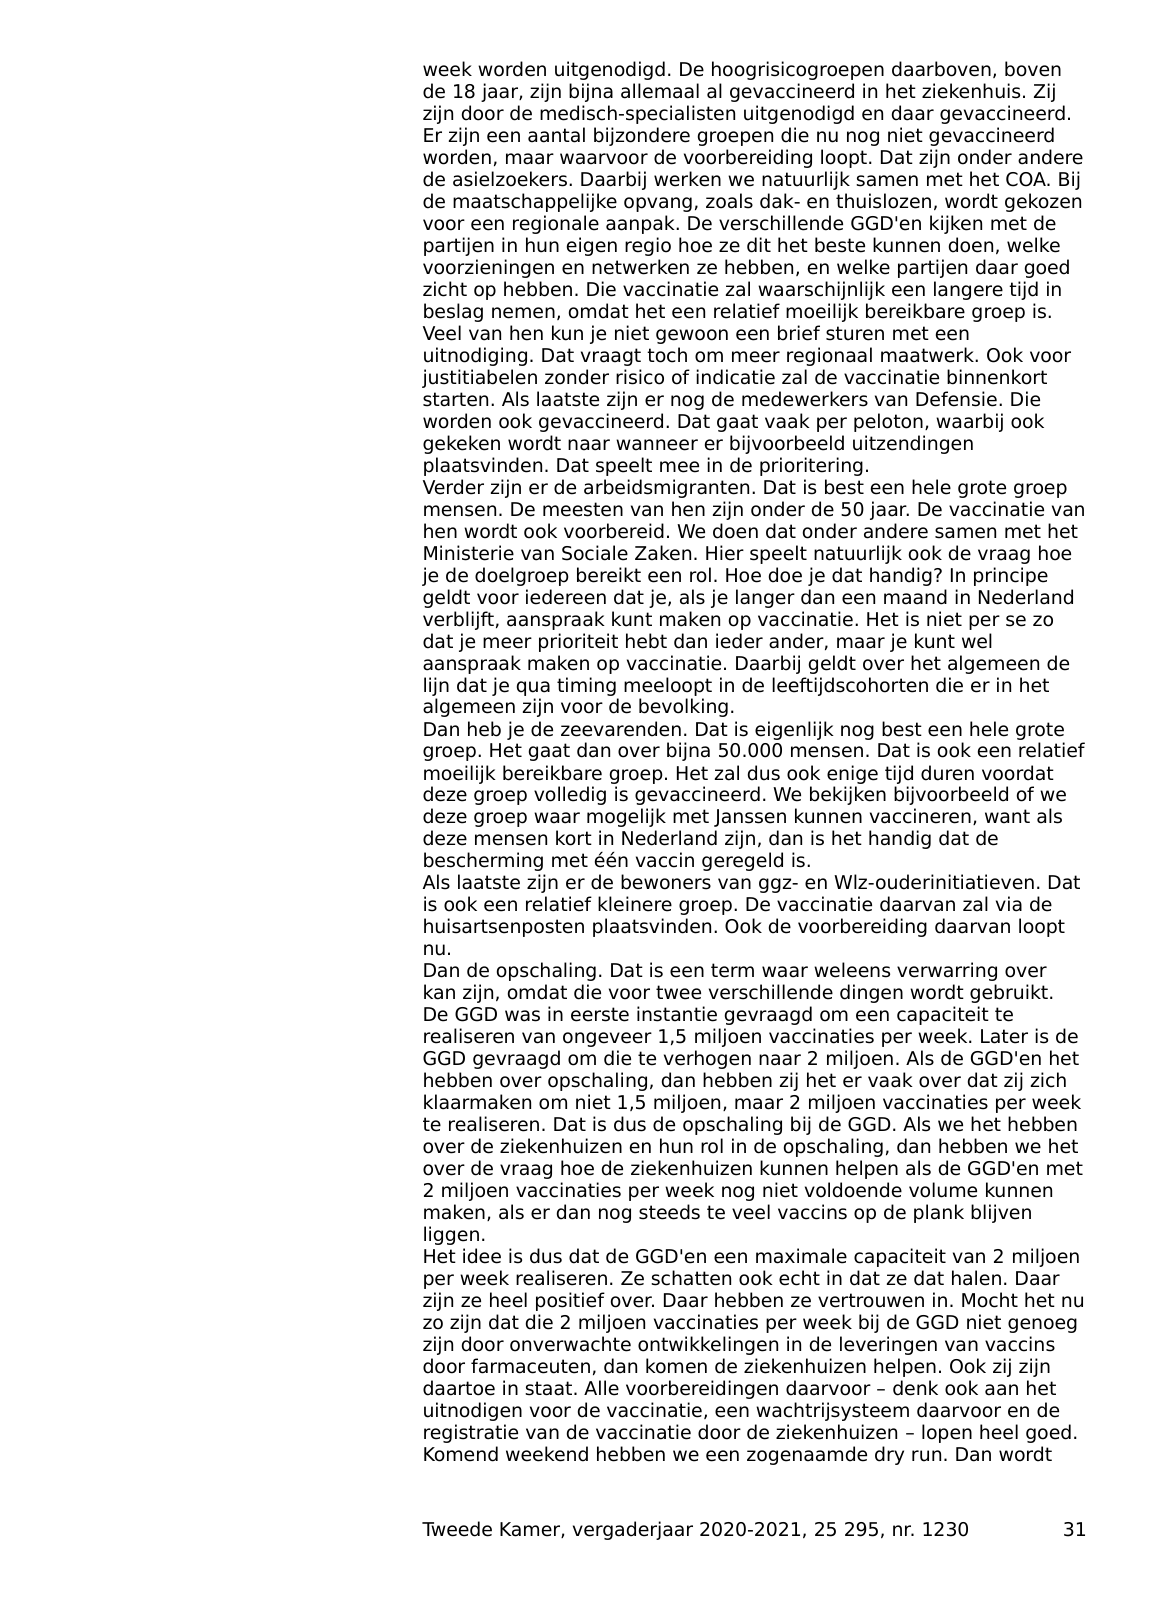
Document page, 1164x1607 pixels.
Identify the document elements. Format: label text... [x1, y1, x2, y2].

text Dan heb je de zeevarenden. Dat is eigenlijk nog best een hele grote groep. Het gaat dan over bijna 50.000 mensen. Dat is ook een relatief moeilijk bereikbare groep. Het zal dus ook enige tijd duren voordat deze groep volledig is gevaccineerd. We bekijken bijvoorbeeld of we deze groep waar mogelijk met Janssen kunnen vaccineren, want als deze mensen kort in Nederland zijn, dan is het handig dat de bescherming met één vaccin geregeld is. [422, 718, 1087, 872]
text Als laatste zijn er de bewoners van ggz- en Wlz-ouderinitiatieven. Dat is ook een relatief kleinere groep. De vaccinatie daarvan zal via de huisartsenposten plaatsvinden. Ook de voorbereiding daarvan loopt nu. [422, 872, 1087, 960]
text week worden uitgenodigd. De hoogrisicogroepen daarboven, boven de 18 jaar, zijn bijna allemaal al gevaccineerd in het ziekenhuis. Zij zijn door de medisch-specialisten uitgenodigd en daar gevaccineerd. [422, 59, 1087, 125]
text Het idee is dus dat de GGD'en een maximale capaciteit van 2 miljoen per week realiseren. Ze schatten ook echt in dat ze dat halen. Daar zijn ze heel positief over. Daar hebben ze vertrouwen in. Mocht het nu zo zijn dat die 2 miljoen vaccinaties per week bij de GGD niet genoeg zijn door onverwachte ontwikkelingen in de leveringen van vaccins door farmaceuten, dan komen de ziekenhuizen helpen. Ook zij zijn daartoe in staat. Alle voorbereidingen daarvoor – denk ook aan het uitnodigen voor de vaccinatie, een wachtrijsysteem daarvoor en de registratie van de vaccinatie door de ziekenhuizen – lopen heel goed. Komend weekend hebben we een zogenaamde dry run. Dan wordt [422, 1246, 1087, 1466]
text Verder zijn er de arbeidsmigranten. Dat is best een hele grote groep mensen. De meesten van hen zijn onder de 50 jaar. De vaccinatie van hen wordt ook voorbereid. We doen dat onder andere samen met het Ministerie van Sociale Zaken. Hier speelt natuurlijk ook de vraag hoe je de doelgroep bereikt een rol. Hoe doe je dat handig? In principe geldt voor iedereen dat je, als je langer dan een maand in Nederland verblijft, aanspraak kunt maken op vaccinatie. Het is niet per se zo dat je meer prioriteit hebt dan ieder ander, maar je kunt wel aanspraak maken op vaccinatie. Daarbij geldt over het algemeen de lijn dat je qua timing meeloopt in de leeftijdscohorten die er in het algemeen zijn voor de bevolking. [422, 477, 1087, 718]
text Er zijn een aantal bijzondere groepen die nu nog niet gevaccineerd worden, maar waarvoor de voorbereiding loopt. Dat zijn onder andere de asielzoekers. Daarbij werken we natuurlijk samen met het COA. Bij de maatschappelijke opvang, zoals dak- en thuislozen, wordt gekozen voor een regionale aanpak. De verschillende GGD'en kijken met de partijen in hun eigen regio hoe ze dit het beste kunnen doen, welke voorzieningen en netwerken ze hebben, en welke partijen daar goed zicht op hebben. Die vaccinatie zal waarschijnlijk een langere tijd in beslag nemen, omdat het een relatief moeilijk bereikbare groep is. Veel van hen kun je niet gewoon een brief sturen met een uitnodiging. Dat vraagt toch om meer regionaal maatwerk. Ook voor justitiabelen zonder risico of indicatie zal de vaccinatie binnenkort starten. Als laatste zijn er nog de medewerkers van Defensie. Die worden ook gevaccineerd. Dat gaat vaak per peloton, waarbij ook gekeken wordt naar wanneer er bijvoorbeeld uitzendingen plaatsvinden. Dat speelt mee in de prioritering. [422, 125, 1087, 477]
text Dan de opschaling. Dat is een term waar weleens verwarring over kan zijn, omdat die voor twee verschillende dingen wordt gebruikt. De GGD was in eerste instantie gevraagd om een capaciteit te realiseren van ongeveer 1,5 miljoen vaccinaties per week. Later is de GGD gevraagd om die te verhogen naar 2 miljoen. Als de GGD'en het hebben over opschaling, dan hebben zij het er vaak over dat zij zich klaarmaken om niet 1,5 miljoen, maar 2 miljoen vaccinaties per week te realiseren. Dat is dus de opschaling bij de GGD. Als we het hebben over de ziekenhuizen en hun rol in de opschaling, dan hebben we het over de vraag hoe de ziekenhuizen kunnen helpen als de GGD'en met 2 miljoen vaccinaties per week nog niet voldoende volume kunnen maken, als er dan nog steeds te veel vaccins op de plank blijven liggen. [422, 960, 1087, 1246]
